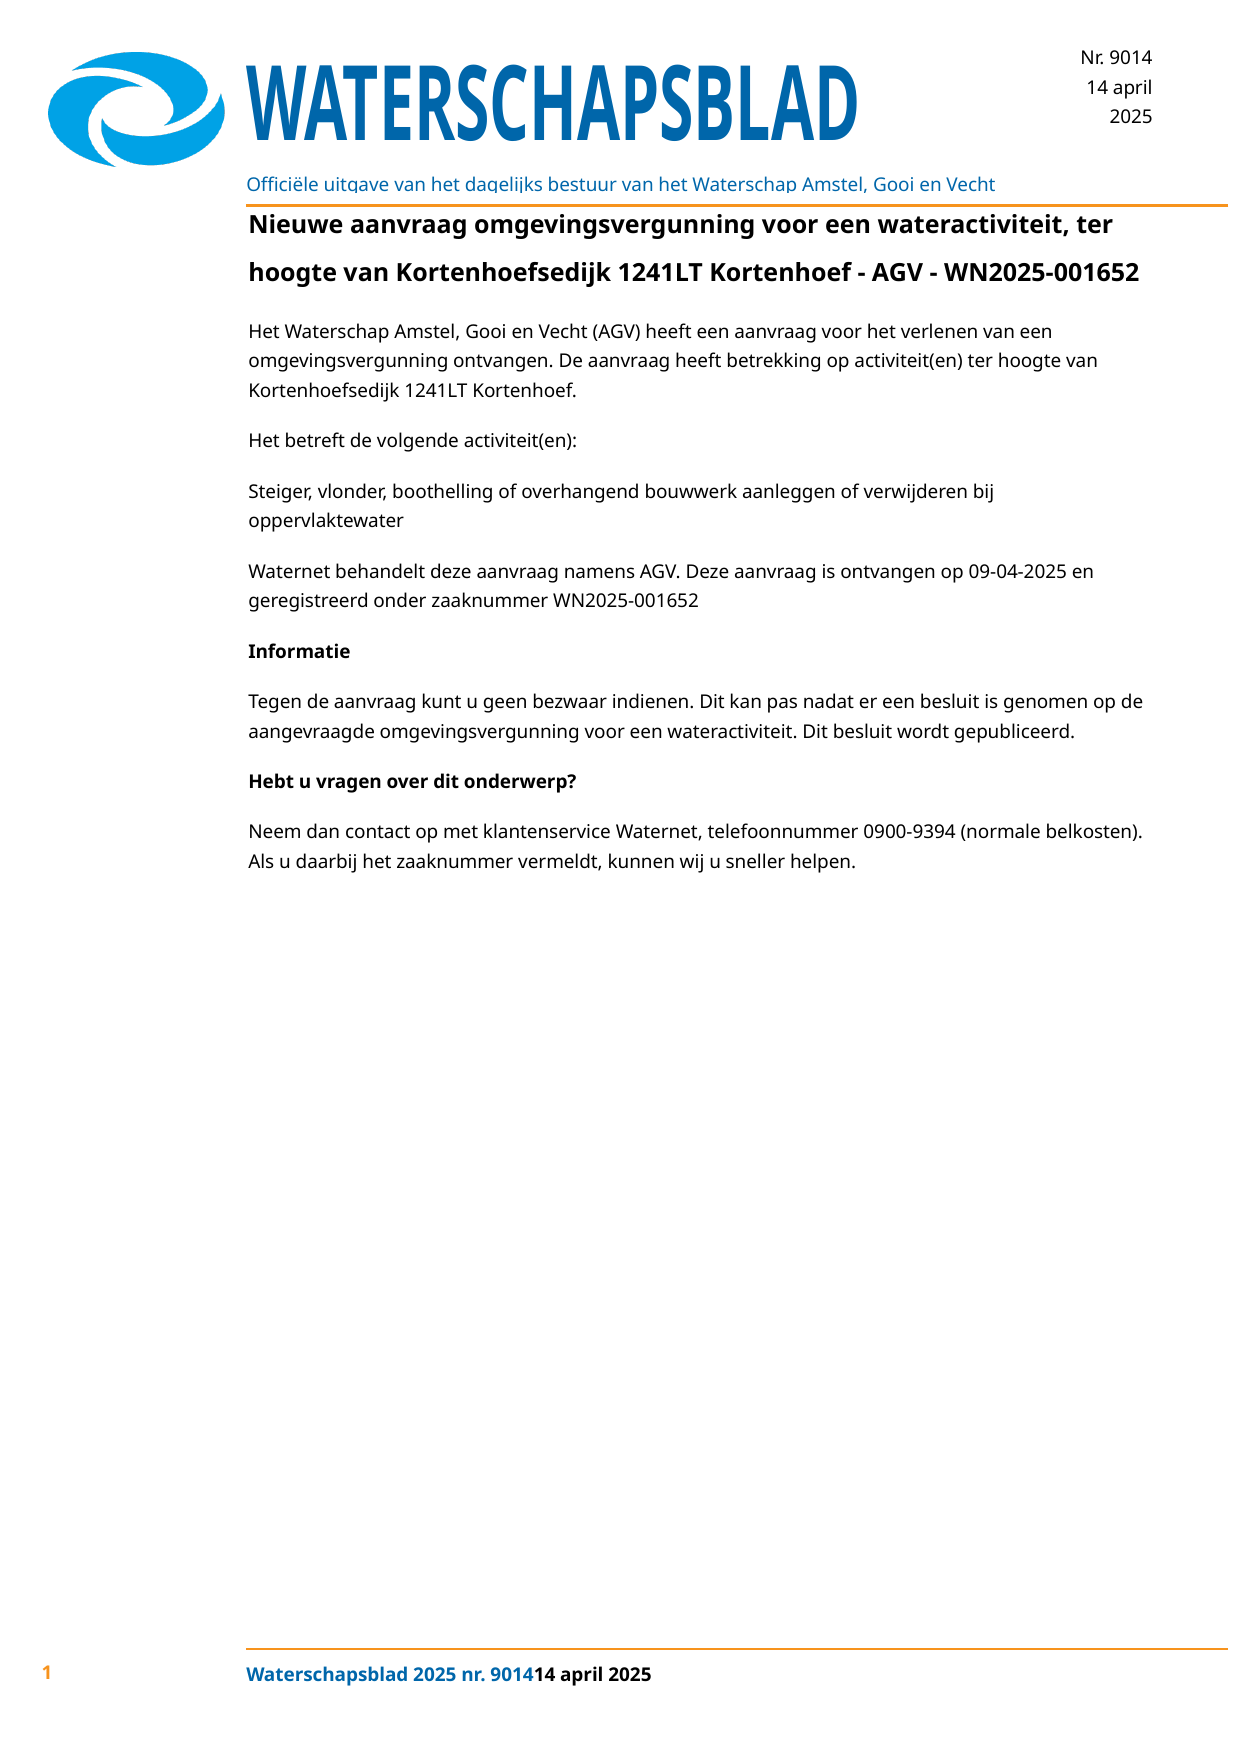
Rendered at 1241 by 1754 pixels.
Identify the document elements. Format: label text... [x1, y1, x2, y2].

text Steiger, vlonder, boothelling of overhangend bouwwerk aanleggen of verwijderen bij oppervlaktewater [248, 478, 1152, 533]
text Het betreft de volgende activiteit(en): [248, 427, 1152, 453]
text Nieuwe aanvraag omgevingsvergunning voor een wateractiviteit, ter hoogte van Kortenhoefsedijk 1241LT Kortenhoef - AGV - WN2025-001652 [248, 207, 1152, 288]
text Neem dan contact op met klantenservice Waternet, telefoonnummer 0900-9394 (normale belkosten). Als u daarbij het zaaknummer vermeldt, kunnen wij u sneller helpen. [248, 819, 1152, 874]
picture [41, 47, 231, 172]
text Hebt u vragen over dit onderwerp? [248, 768, 1152, 794]
text Het Waterschap Amstel, Gooi en Vecht (AGV) heeft een aanvraag voor het verlenen van een omgevingsvergunning ontvangen. De aanvraag heeft betrekking op activiteit(en) ter hoogte van Kortenhoefsedijk 1241LT Kortenhoef. [248, 318, 1152, 403]
text Waternet behandelt deze aanvraag namens AGV. Deze aanvraag is ontvangen op 09-04-2025 en geregistreerd onder zaaknummer WN2025-001652 [248, 558, 1152, 613]
text Informatie [248, 638, 1152, 664]
text Tegen de aanvraag kunt u geen bezwaar indienen. Dit kan pas nadat er een besluit is genomen op de aangevraagde omgevingsvergunning voor een wateractiviteit. Dit besluit wordt gepubliceerd. [248, 688, 1152, 744]
